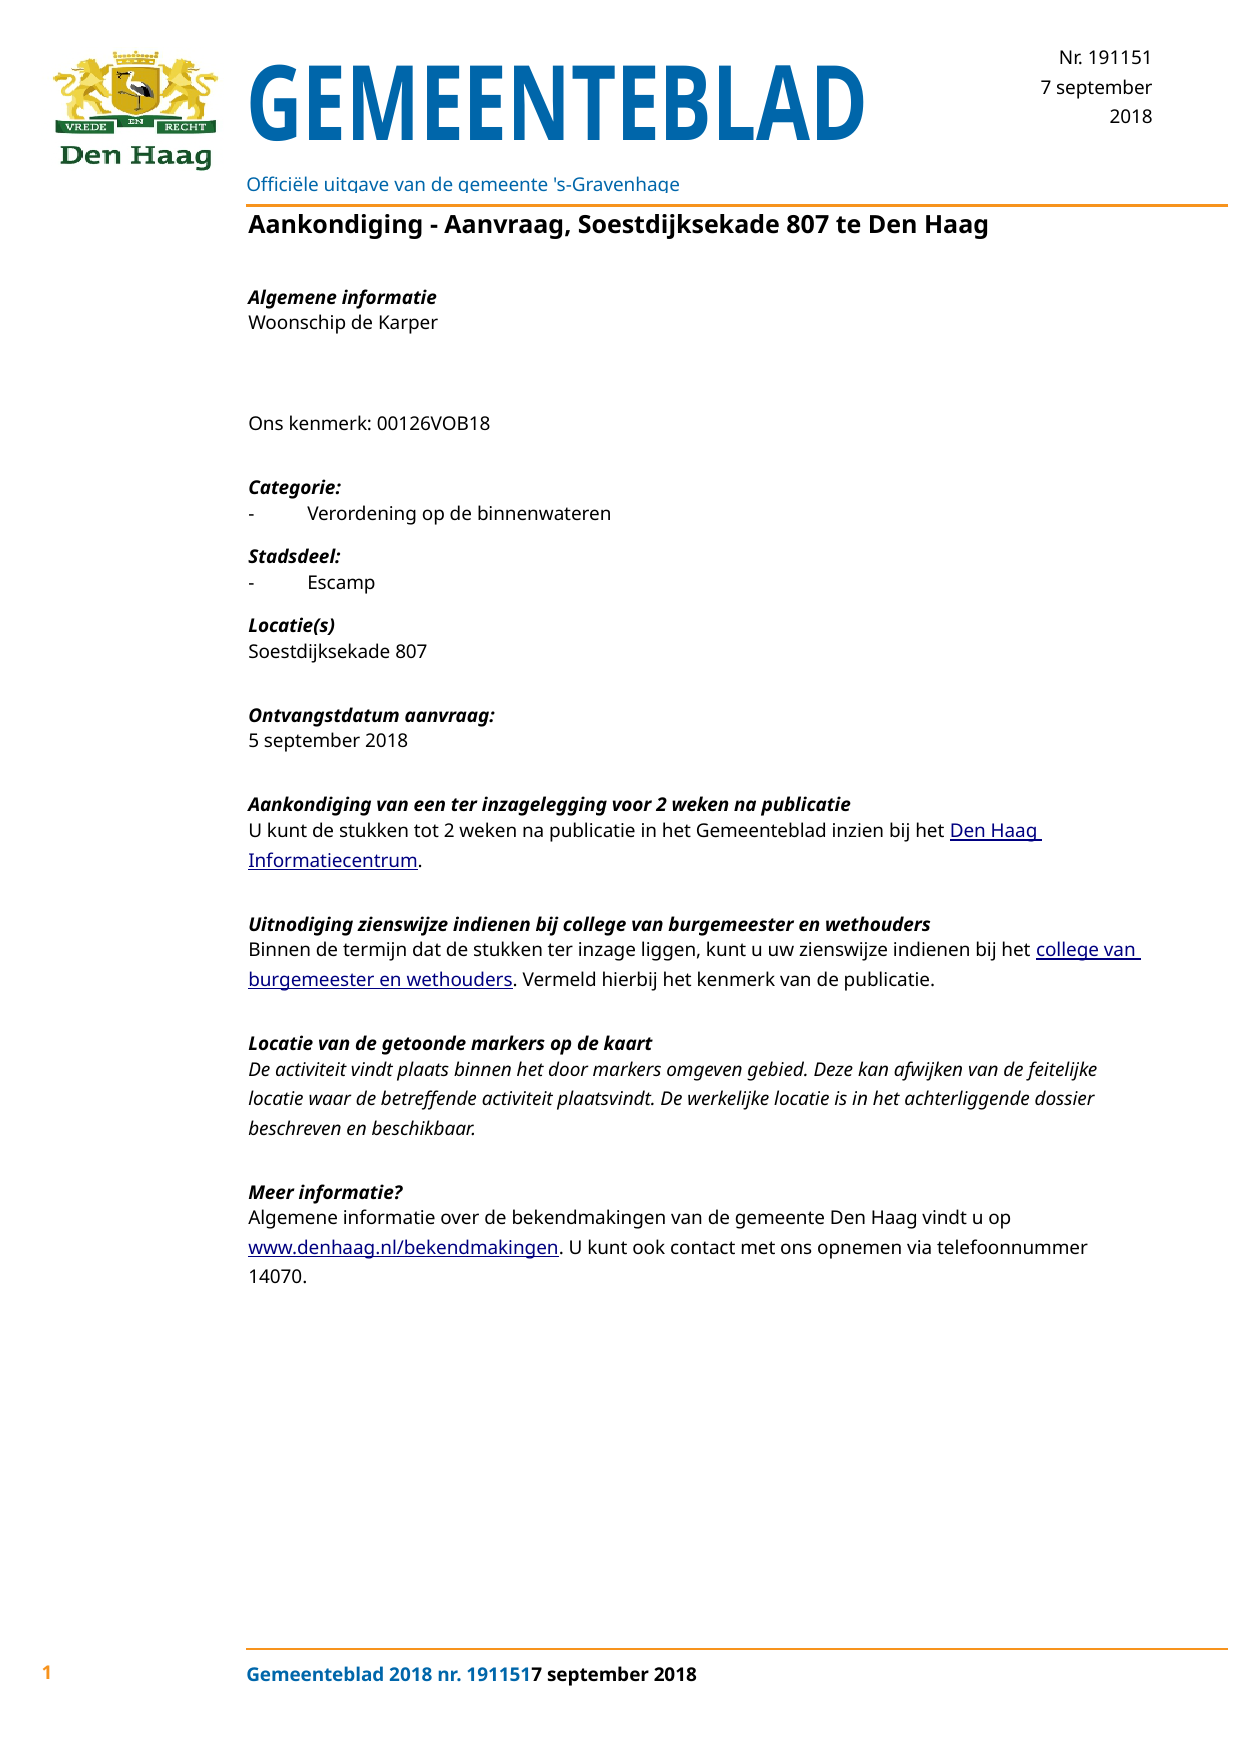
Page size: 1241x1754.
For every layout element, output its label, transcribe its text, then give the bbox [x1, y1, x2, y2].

text Uitnodiging zienswijze indienen bij college van burgemeester en wethouders [248, 911, 1152, 936]
text Ons kenmerk: 00126VOB18 [248, 410, 1152, 436]
text Meer informatie? [248, 1179, 1152, 1204]
text Locatie van de getoonde markers op de kaart [248, 1030, 1152, 1056]
text 5 september 2018 [248, 727, 1152, 753]
text U kunt de stukken tot 2 weken na publicatie in het Gemeenteblad inzien bij het Den Haag Informatiecentrum. [248, 817, 1152, 872]
text De activiteit vindt plaats binnen het door markers omgeven gebied. Deze kan afwijken van de feitelijke locatie waar de betreffende activiteit plaatsvindt. De werkelijke locatie is in het achterliggende dossier beschreven en beschikbaar. [248, 1056, 1152, 1141]
text Ontvangstdatum aanvraag: [248, 702, 1152, 727]
text Algemene informatie over de bekendmakingen van de gemeente Den Haag vindt u op www.denhaag.nl/bekendmakingen. U kunt ook contact met ons opnemen via telefoonnummer 14070. [248, 1204, 1152, 1289]
text Stadsdeel: [248, 543, 1152, 569]
list Escamp [248, 569, 1152, 595]
text Locatie(s) [248, 612, 1152, 638]
text Woonschip de Karper [248, 309, 1152, 335]
list Verordening op de binnenwateren [248, 500, 1152, 526]
text Aankondiging van een ter inzagelegging voor 2 weken na publicatie [248, 791, 1152, 817]
text Algemene informatie [248, 284, 1152, 309]
text Categorie: [248, 474, 1152, 500]
text Binnen de termijn dat de stukken ter inzage liggen, kunt u uw zienswijze indienen bij het college van burgemeester en wethouders. Vermeld hierbij het kenmerk van de publicatie. [248, 936, 1152, 992]
text Aankondiging - Aanvraag, Soestdijksekade 807 te Den Haag [248, 207, 1152, 241]
picture [41, 47, 231, 172]
text Soestdijksekade 807 [248, 638, 1152, 663]
